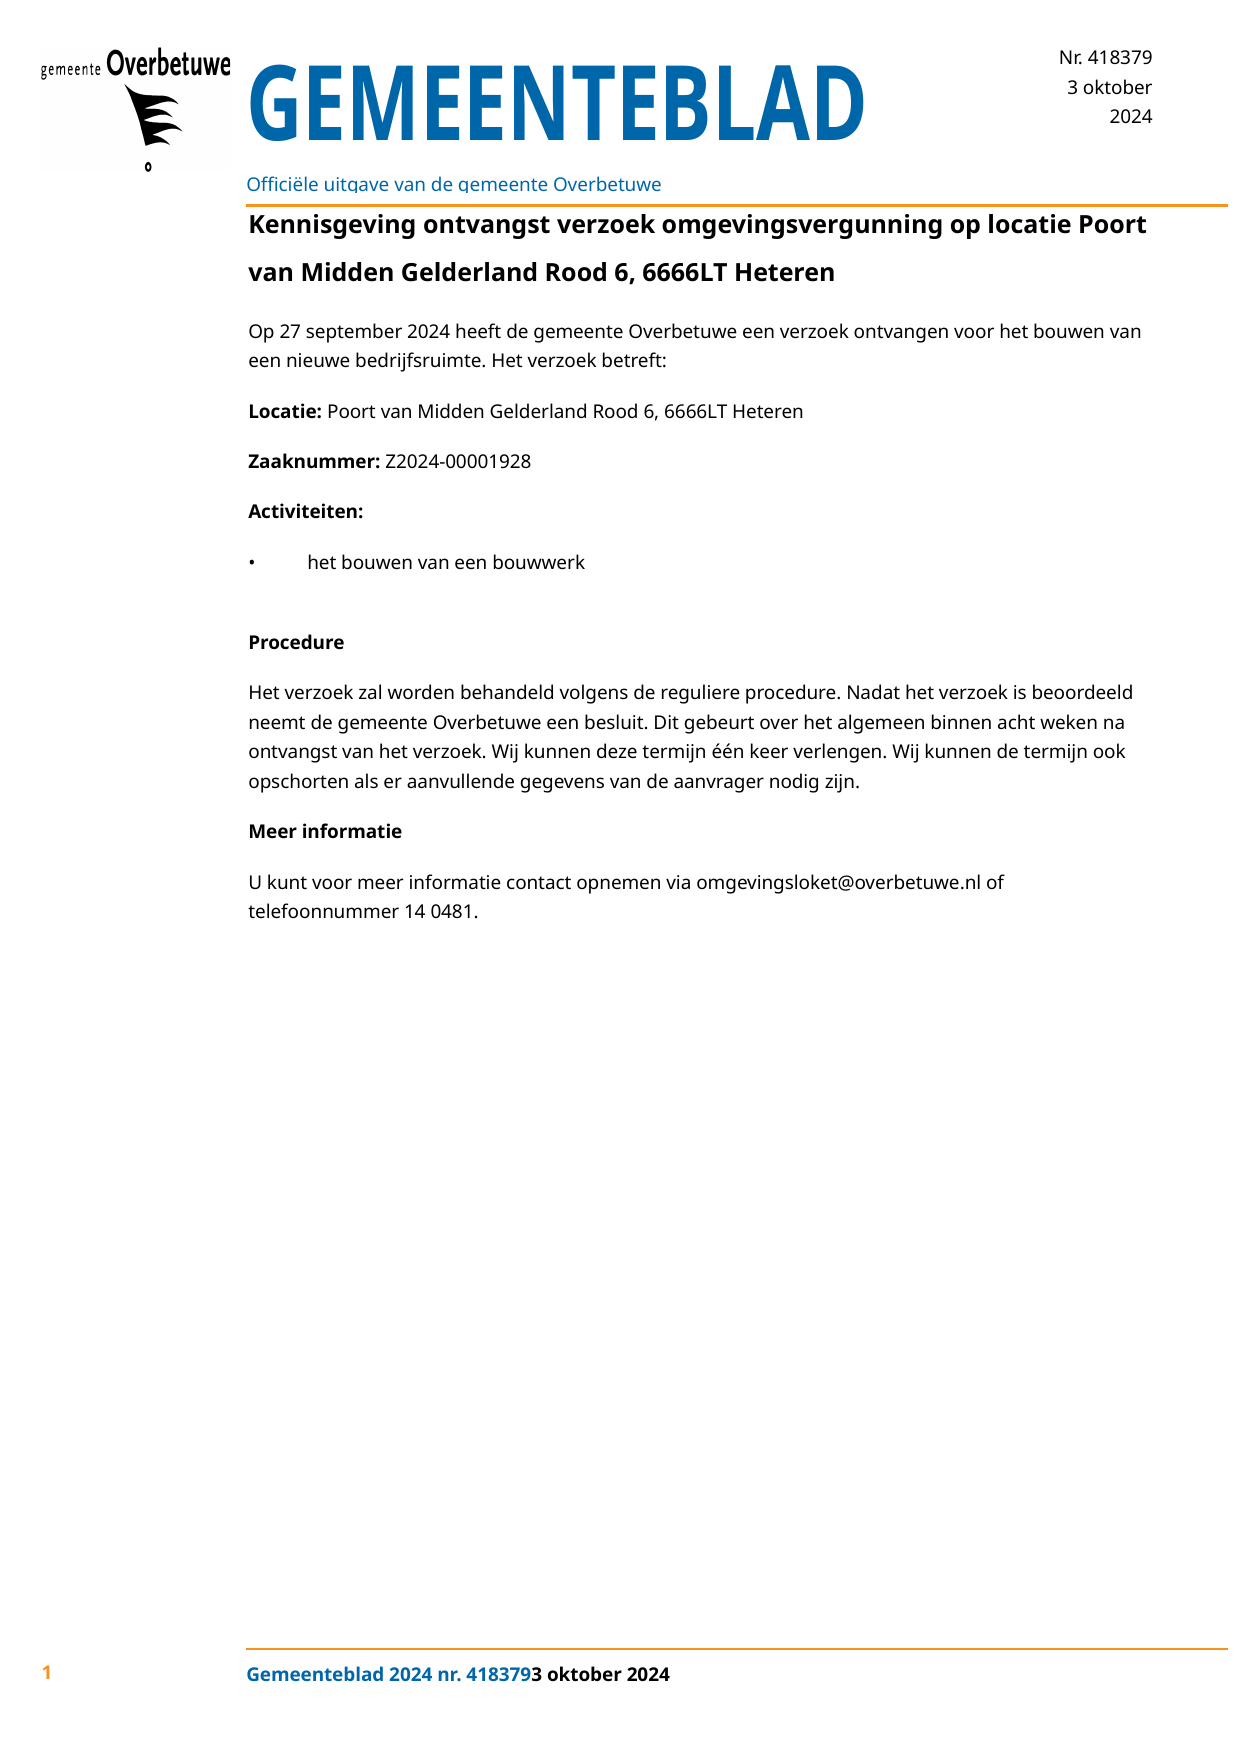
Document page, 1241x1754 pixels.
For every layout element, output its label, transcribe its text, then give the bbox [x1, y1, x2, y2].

picture [41, 47, 231, 172]
text Procedure [248, 629, 1152, 655]
text Activiteiten: [248, 499, 1152, 524]
text Het verzoek zal worden behandeld volgens de reguliere procedure. Nadat het verzoek is beoordeeld neemt de gemeente Overbetuwe een besluit. Dit gebeurt over het algemeen binnen acht weken na ontvangst van het verzoek. Wij kunnen deze termijn één keer verlengen. Wij kunnen de termijn ook opschorten als er aanvullende gegevens van de aanvrager nodig zijn. [248, 679, 1152, 794]
list het bouwen van een bouwwerk [248, 549, 1152, 575]
text Kennisgeving ontvangst verzoek omgevingsvergunning op locatie Poort van Midden Gelderland Rood 6, 6666LT Heteren [248, 207, 1152, 288]
text Meer informatie [248, 819, 1152, 844]
text Locatie: Poort van Midden Gelderland Rood 6, 6666LT Heteren [248, 398, 1152, 424]
text Zaaknummer: Z2024-00001928 [248, 448, 1152, 474]
text Op 27 september 2024 heeft de gemeente Overbetuwe een verzoek ontvangen voor het bouwen van een nieuwe bedrijfsruimte. Het verzoek betreft: [248, 318, 1152, 373]
text U kunt voor meer informatie contact opnemen via omgevingsloket@overbetuwe.nl of telefoonnummer 14 0481. [248, 869, 1152, 924]
